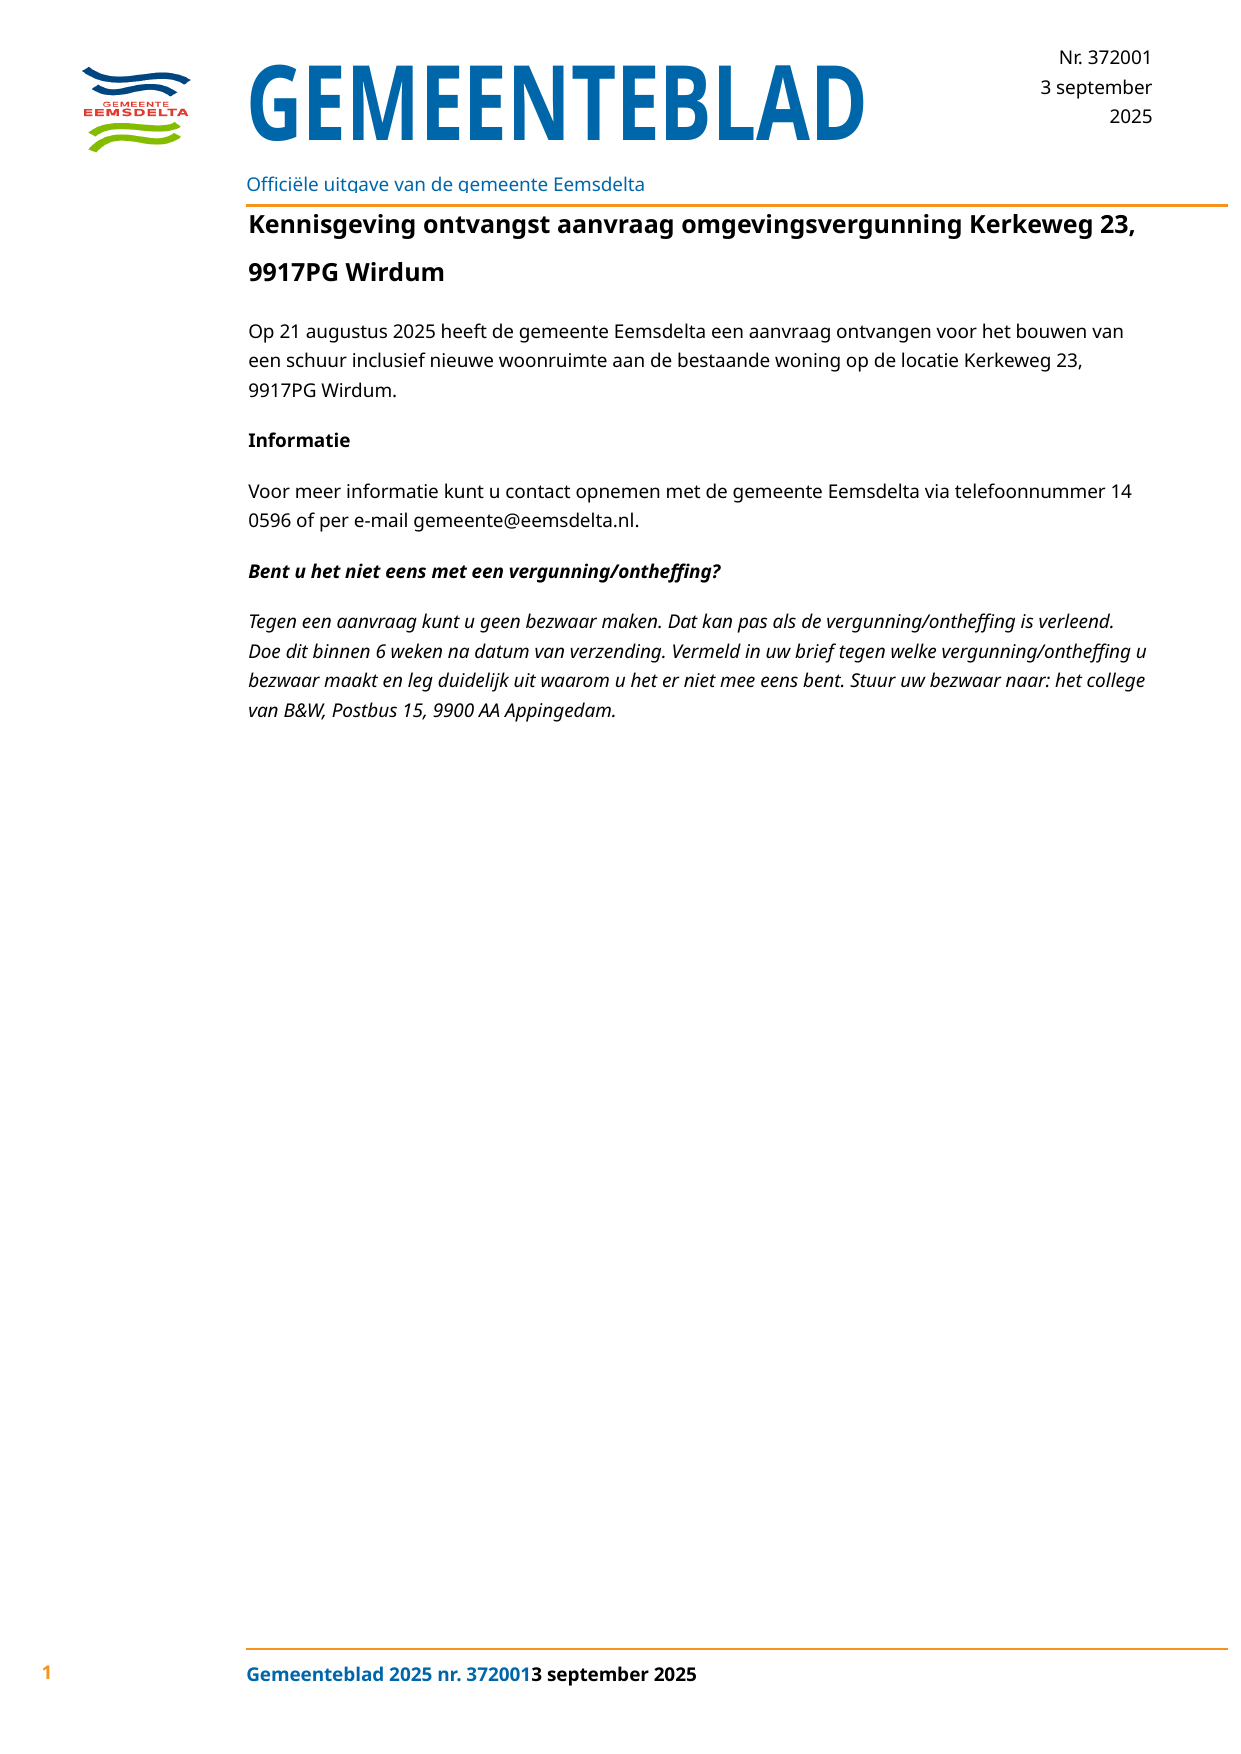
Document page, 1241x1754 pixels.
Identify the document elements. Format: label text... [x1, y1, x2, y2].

picture [41, 47, 231, 172]
text Kennisgeving ontvangst aanvraag omgevingsvergunning Kerkeweg 23, 9917PG Wirdum [248, 207, 1152, 288]
text Op 21 augustus 2025 heeft de gemeente Eemsdelta een aanvraag ontvangen voor het bouwen van een schuur inclusief nieuwe woonruimte aan de bestaande woning op de locatie Kerkeweg 23, 9917PG Wirdum. [248, 318, 1152, 403]
text Tegen een aanvraag kunt u geen bezwaar maken. Dat kan pas als de vergunning/ontheffing is verleend. Doe dit binnen 6 weken na datum van verzending. Vermeld in uw brief tegen welke vergunning/ontheffing u bezwaar maakt en leg duidelijk uit waarom u het er niet mee eens bent. Stuur uw bezwaar naar: het college van B&W, Postbus 15, 9900 AA Appingedam. [248, 608, 1152, 723]
text Informatie [248, 427, 1152, 453]
text Bent u het niet eens met een vergunning/ontheffing? [248, 558, 1152, 584]
text Voor meer informatie kunt u contact opnemen met de gemeente Eemsdelta via telefoonnummer 14 0596 of per e-mail gemeente@eemsdelta.nl. [248, 478, 1152, 533]
